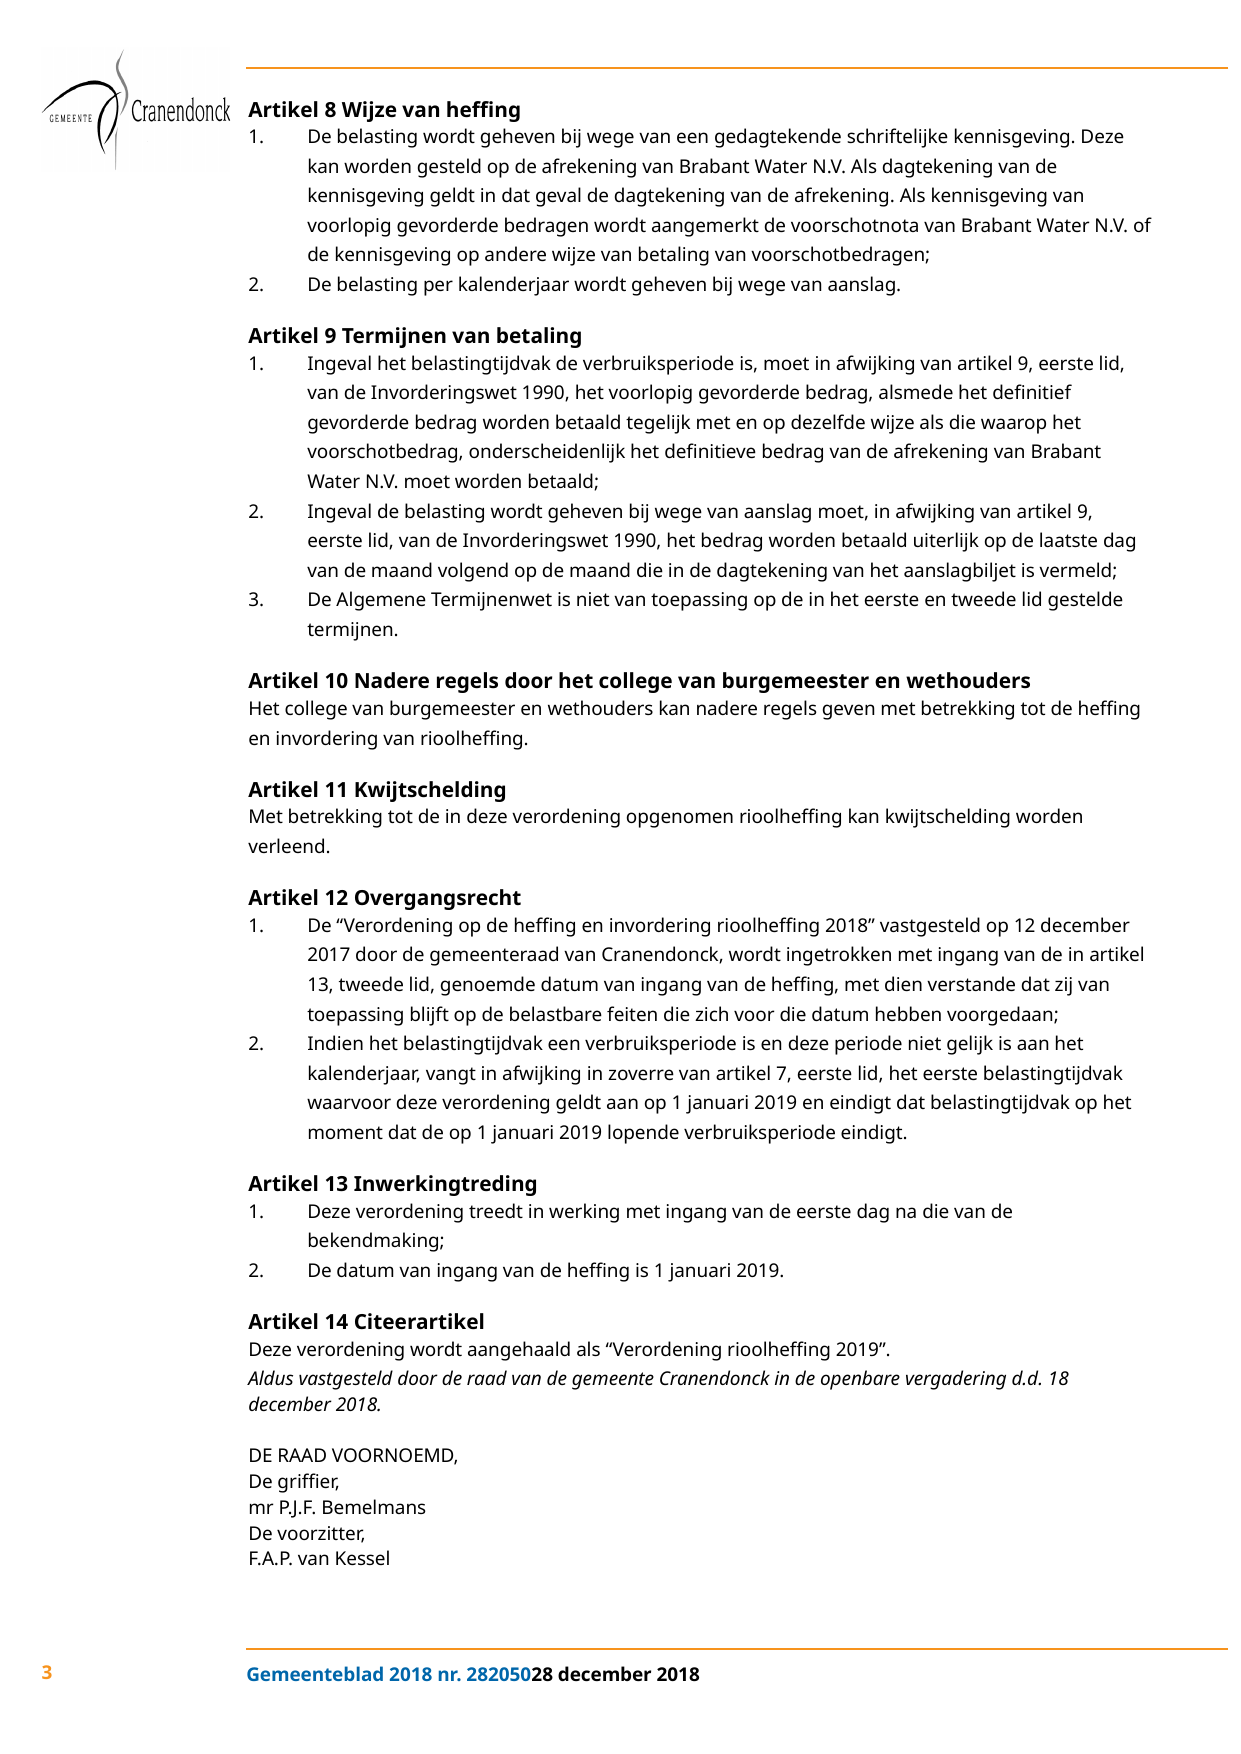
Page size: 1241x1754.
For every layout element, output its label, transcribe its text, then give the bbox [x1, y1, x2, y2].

text Deze verordening wordt aangehaald als “Verordening rioolheffing 2019”. [248, 1336, 1152, 1362]
text Artikel 10 Nadere regels door het college van burgemeester en wethouders [248, 667, 1152, 695]
text Aldus vastgesteld door de raad van de gemeente Cranendonck in de openbare vergadering d.d. 18 december 2018. [248, 1366, 1152, 1417]
text Artikel 11 Kwijtschelding [248, 775, 1152, 803]
text Artikel 14 Citeerartikel [248, 1307, 1152, 1336]
text Artikel 13 Inwerkingtreding [248, 1169, 1152, 1198]
text mr P.J.F. Bemelmans [248, 1494, 1152, 1520]
list De belasting per kalenderjaar wordt geheven bij wege van aanslag. [248, 271, 1152, 297]
list Deze verordening treedt in werking met ingang van de eerste dag na die van de bekendmaking; [248, 1198, 1152, 1253]
list Indien het belastingtijdvak een verbruiksperiode is en deze periode niet gelijk is aan het kalenderjaar, vangt in afwijking in zoverre van artikel 7, eerste lid, het eerste belastingtijdvak waarvoor deze verordening geldt aan op 1 januari 2019 en eindigt dat belastingtijdvak op het moment dat de op 1 januari 2019 lopende verbruiksperiode eindigt. [248, 1030, 1152, 1145]
list De datum van ingang van de heffing is 1 januari 2019. [248, 1257, 1152, 1283]
list De belasting wordt geheven bij wege van een gedagtekende schriftelijke kennisgeving. Deze kan worden gesteld op de afrekening van Brabant Water N.V. Als dagtekening van de kennisgeving geldt in dat geval de dagtekening van de afrekening. Als kennisgeving van voorlopig gevorderde bedragen wordt aangemerkt de voorschotnota van Brabant Water N.V. of de kennisgeving op andere wijze van betaling van voorschotbedragen; [248, 123, 1152, 267]
text Artikel 9 Termijnen van betaling [248, 322, 1152, 350]
list Ingeval het belastingtijdvak de verbruiksperiode is, moet in afwijking van artikel 9, eerste lid, van de Invorderingswet 1990, het voorlopig gevorderde bedrag, alsmede het definitief gevorderde bedrag worden betaald tegelijk met en op dezelfde wijze als die waarop het voorschotbedrag, onderscheidenlijk het definitieve bedrag van de afrekening van Brabant Water N.V. moet worden betaald; [248, 350, 1152, 494]
list De “Verordening op de heffing en invordering rioolheffing 2018” vastgesteld op 12 december 2017 door de gemeenteraad van Cranendonck, wordt ingetrokken met ingang van de in artikel 13, tweede lid, genoemde datum van ingang van de heffing, met dien verstande dat zij van toepassing blijft op de belastbare feiten die zich voor die datum hebben voorgedaan; [248, 912, 1152, 1026]
list De Algemene Termijnenwet is niet van toepassing op de in het eerste en tweede lid gestelde termijnen. [248, 587, 1152, 642]
text F.A.P. van Kessel [248, 1546, 1152, 1571]
text Met betrekking tot de in deze verordening opgenomen rioolheffing kan kwijtschelding worden verleend. [248, 803, 1152, 859]
picture [41, 47, 231, 172]
text De griffier, [248, 1468, 1152, 1494]
text Artikel 12 Overgangsrecht [248, 883, 1152, 912]
list Ingeval de belasting wordt geheven bij wege van aanslag moet, in afwijking van artikel 9, eerste lid, van de Invorderingswet 1990, het bedrag worden betaald uiterlijk op de laatste dag van de maand volgend op de maand die in de dagtekening van het aanslagbiljet is vermeld; [248, 498, 1152, 583]
text Het college van burgemeester en wethouders kan nadere regels geven met betrekking tot de heffing en invordering van rioolheffing. [248, 695, 1152, 750]
text De voorzitter, [248, 1520, 1152, 1546]
text DE RAAD VOORNOEMD, [248, 1443, 1152, 1468]
text Artikel 8 Wijze van heffing [248, 95, 1152, 123]
